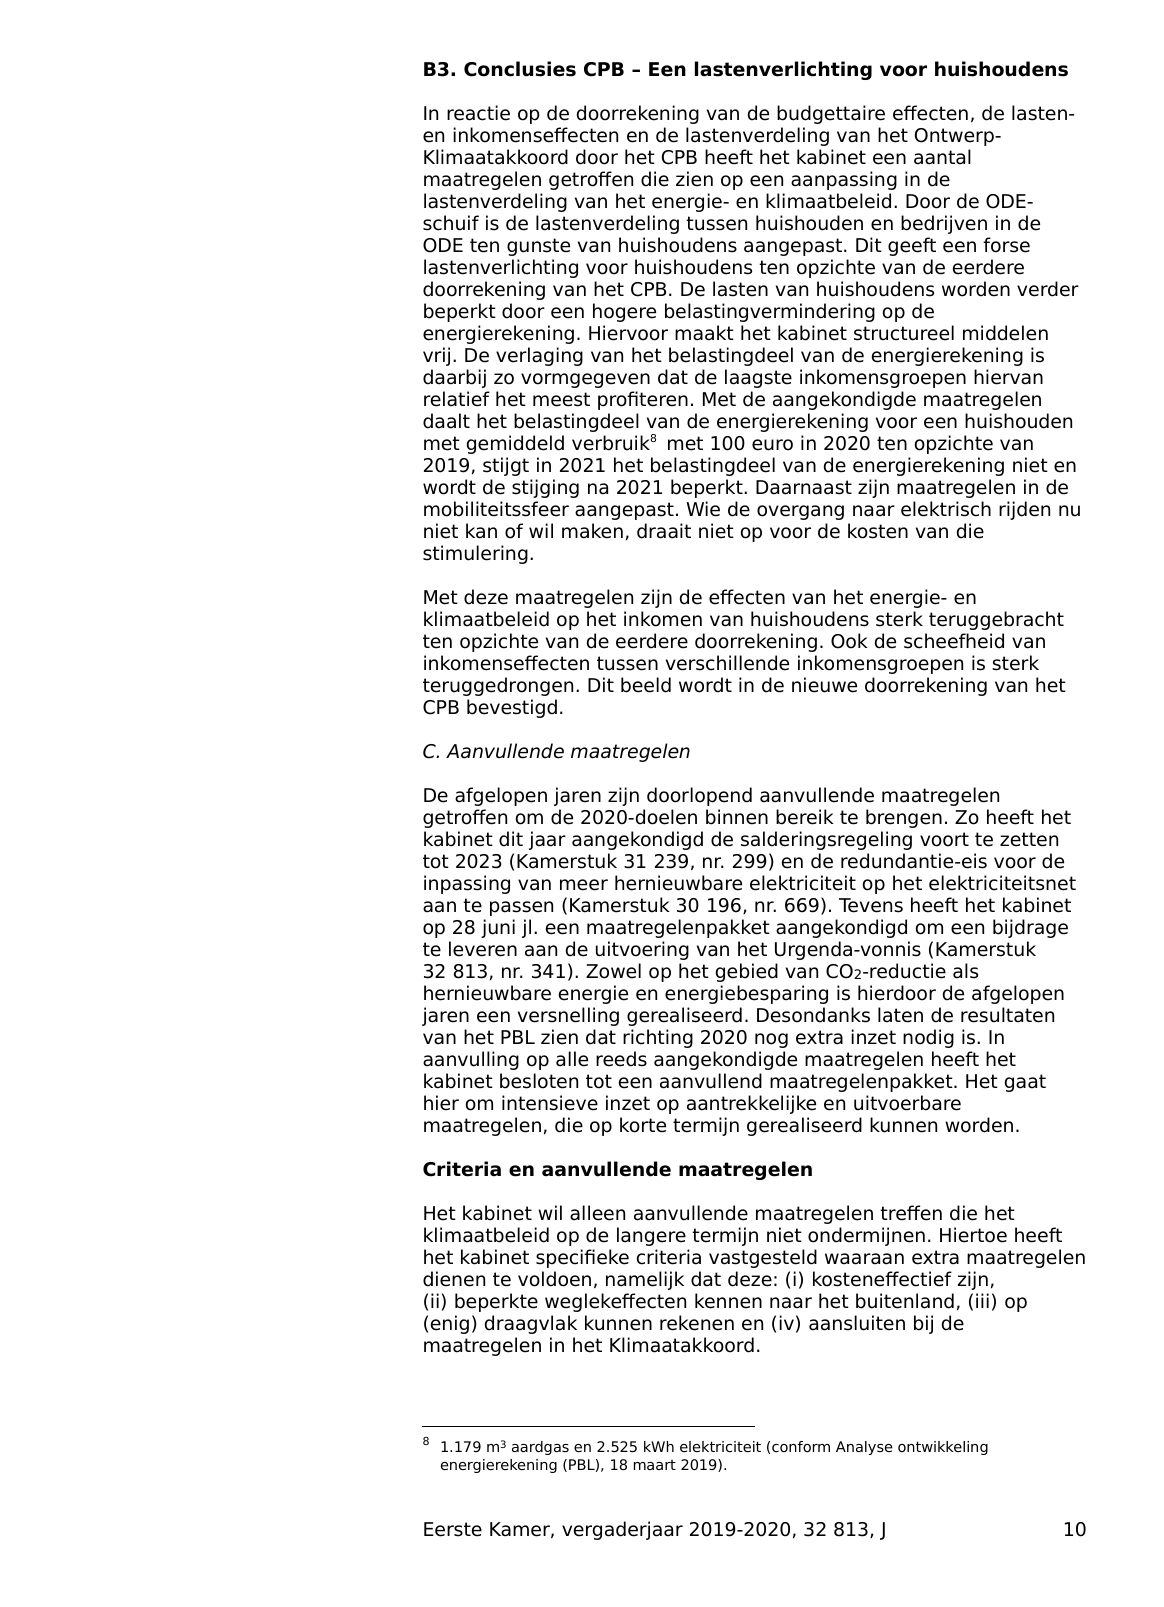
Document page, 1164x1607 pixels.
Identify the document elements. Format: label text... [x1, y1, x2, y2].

text In reactie op de doorrekening van de budgettaire effecten, de lasten- en inkomenseffecten en de lastenverdeling van het Ontwerp-Klimaatakkoord door het CPB heeft het kabinet een aantal maatregelen getroffen die zien op een aanpassing in de lastenverdeling van het energie- en klimaatbeleid. Door de ODE-schuif is de lastenverdeling tussen huishouden en bedrijven in de ODE ten gunste van huishoudens aangepast. Dit geeft een forse lastenverlichting voor huishoudens ten opzichte van de eerdere doorrekening van het CPB. De lasten van huishoudens worden verder beperkt door een hogere belastingvermindering op de energierekening. Hiervoor maakt het kabinet structureel middelen vrij. De verlaging van het belastingdeel van de energierekening is daarbij zo vormgegeven dat de laagste inkomensgroepen hiervan relatief het meest profiteren. Met de aangekondigde maatregelen daalt het belastingdeel van de energierekening voor een huishouden met gemiddeld verbruik met 100 euro in 2020 ten opzichte van 2019, stijgt in 2021 het belastingdeel van de energierekening niet en wordt de stijging na 2021 beperkt. Daarnaast zijn maatregelen in de mobiliteitssfeer aangepast. Wie de overgang naar elektrisch rijden nu niet kan of wil maken, draait niet op voor de kosten van die stimulering. [422, 103, 1087, 565]
subtitle C. Aanvullende maatregelen [422, 741, 1087, 763]
text De afgelopen jaren zijn doorlopend aanvullende maatregelen getroffen om de 2020-doelen binnen bereik te brengen. Zo heeft het kabinet dit jaar aangekondigd de salderingsregeling voort te zetten tot 2023 (Kamerstuk 31 239, nr. 299) en de redundantie-eis voor de inpassing van meer hernieuwbare elektriciteit op het elektriciteitsnet aan te passen (Kamerstuk 30 196, nr. 669). Tevens heeft het kabinet op 28 juni jl. een maatregelenpakket aangekondigd om een bijdrage te leveren aan de uitvoering van het Urgenda-vonnis (Kamerstuk 32 813, nr. 341). Zowel op het gebied van CO2-reductie als hernieuwbare energie en energiebesparing is hierdoor de afgelopen jaren een versnelling gerealiseerd. Desondanks laten de resultaten van het PBL zien dat richting 2020 nog extra inzet nodig is. In aanvulling op alle reeds aangekondigde maatregelen heeft het kabinet besloten tot een aanvullend maatregelenpakket. Het gaat hier om intensieve inzet op aantrekkelijke en uitvoerbare maatregelen, die op korte termijn gerealiseerd kunnen worden. [422, 785, 1087, 1137]
subtitle B3. Conclusies CPB – Een lastenverlichting voor huishoudens [422, 59, 1087, 81]
text 1.179 m3 aardgas en 2.525 kWh elektriciteit (conform Analyse ontwikkeling energierekening (PBL), 18 maart 2019). [422, 1435, 1087, 1474]
text Met deze maatregelen zijn de effecten van het energie- en klimaatbeleid op het inkomen van huishoudens sterk teruggebracht ten opzichte van de eerdere doorrekening. Ook de scheefheid van inkomenseffecten tussen verschillende inkomensgroepen is sterk teruggedrongen. Dit beeld wordt in de nieuwe doorrekening van het CPB bevestigd. [422, 587, 1087, 719]
subtitle Criteria en aanvullende maatregelen [422, 1159, 1087, 1181]
text Het kabinet wil alleen aanvullende maatregelen treffen die het klimaatbeleid op de langere termijn niet ondermijnen. Hiertoe heeft het kabinet specifieke criteria vastgesteld waaraan extra maatregelen dienen te voldoen, namelijk dat deze: (i) kosteneffectief zijn, (ii) beperkte weglekeffecten kennen naar het buitenland, (iii) op (enig) draagvlak kunnen rekenen en (iv) aansluiten bij de maatregelen in het Klimaatakkoord. [422, 1203, 1087, 1357]
